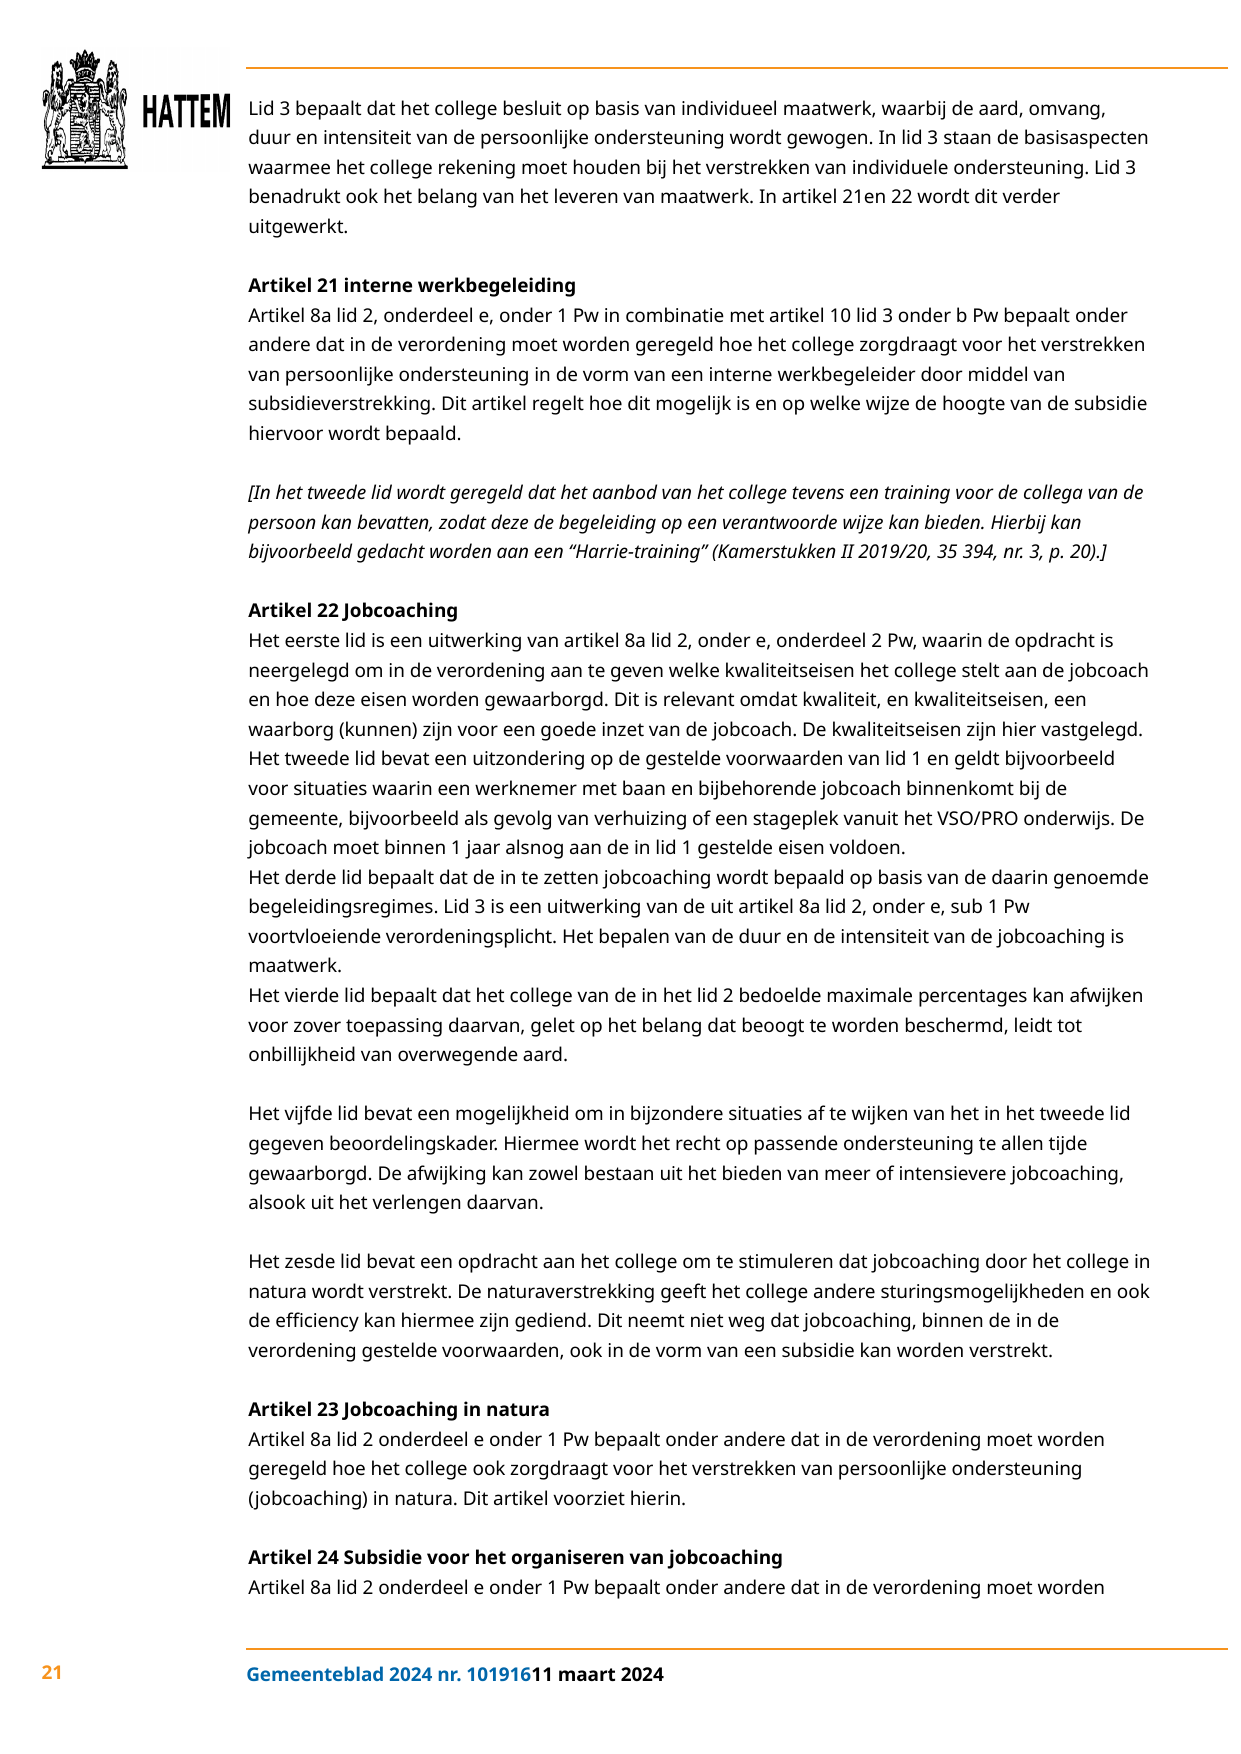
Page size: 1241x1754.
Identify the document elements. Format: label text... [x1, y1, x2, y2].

text Artikel 24 Subsidie voor het organiseren van jobcoaching [248, 1544, 1152, 1570]
text Artikel 8a lid 2 onderdeel e onder 1 Pw bepaalt onder andere dat in de verordening moet worden [248, 1574, 1152, 1600]
text Lid 3 bepaalt dat het college besluit op basis van individueel maatwerk, waarbij de aard, omvang, duur en intensiteit van de persoonlijke ondersteuning wordt gewogen. In lid 3 staan de basisaspecten waarmee het college rekening moet houden bij het verstrekken van individuele ondersteuning. Lid 3 benadrukt ook het belang van het leveren van maatwerk. In artikel 21en 22 wordt dit verder uitgewerkt. [248, 95, 1152, 239]
text Artikel 22 Jobcoaching [248, 598, 1152, 623]
text Het vijfde lid bevat een mogelijkheid om in bijzondere situaties af te wijken van het in het tweede lid gegeven beoordelingskader. Hiermee wordt het recht op passende ondersteuning te allen tijde gewaarborgd. De afwijking kan zowel bestaan uit het bieden van meer of intensievere jobcoaching, alsook uit het verlengen daarvan. [248, 1101, 1152, 1215]
text [In het tweede lid wordt geregeld dat het aanbod van het college tevens een training voor de collega van de persoon kan bevatten, zodat deze de begeleiding op een verantwoorde wijze kan bieden. Hierbij kan bijvoorbeeld gedacht worden aan een “Harrie-training” (Kamerstukken II 2019/20, 35 394, nr. 3, p. 20).] [248, 479, 1152, 564]
text Het derde lid bepaalt dat de in te zetten jobcoaching wordt bepaald op basis van de daarin genoemde begeleidingsregimes. Lid 3 is een uitwerking van de uit artikel 8a lid 2, onder e, sub 1 Pw voortvloeiende verordeningsplicht. Het bepalen van de duur en de intensiteit van de jobcoaching is maatwerk. [248, 864, 1152, 978]
text Artikel 21 interne werkbegeleiding [248, 272, 1152, 298]
text Het zesde lid bevat een opdracht aan het college om te stimuleren dat jobcoaching door het college in natura wordt verstrekt. De naturaverstrekking geeft het college andere sturingsmogelijkheden en ook de efficiency kan hiermee zijn gediend. Dit neemt niet weg dat jobcoaching, binnen de in de verordening gestelde voorwaarden, ook in de vorm van een subsidie kan worden verstrekt. [248, 1248, 1152, 1363]
text Artikel 8a lid 2, onderdeel e, onder 1 Pw in combinatie met artikel 10 lid 3 onder b Pw bepaalt onder andere dat in de verordening moet worden geregeld hoe het college zorgdraagt voor het verstrekken van persoonlijke ondersteuning in de vorm van een interne werkbegeleider door middel van subsidieverstrekking. Dit artikel regelt hoe dit mogelijk is en op welke wijze de hoogte van de subsidie hiervoor wordt bepaald. [248, 302, 1152, 446]
text Het tweede lid bevat een uitzondering op de gestelde voorwaarden van lid 1 en geldt bijvoorbeeld voor situaties waarin een werknemer met baan en bijbehorende jobcoach binnenkomt bij de gemeente, bijvoorbeeld als gevolg van verhuizing of een stageplek vanuit het VSO/PRO onderwijs. De jobcoach moet binnen 1 jaar alsnog aan de in lid 1 gestelde eisen voldoen. [248, 746, 1152, 860]
text Het vierde lid bepaalt dat het college van de in het lid 2 bedoelde maximale percentages kan afwijken voor zover toepassing daarvan, gelet op het belang dat beoogt te worden beschermd, leidt tot onbillijkheid van overwegende aard. [248, 982, 1152, 1067]
picture [41, 47, 231, 172]
text Artikel 23 Jobcoaching in natura [248, 1396, 1152, 1422]
text Artikel 8a lid 2 onderdeel e onder 1 Pw bepaalt onder andere dat in de verordening moet worden geregeld hoe het college ook zorgdraagt voor het verstrekken van persoonlijke ondersteuning (jobcoaching) in natura. Dit artikel voorziet hierin. [248, 1426, 1152, 1511]
text Het eerste lid is een uitwerking van artikel 8a lid 2, onder e, onderdeel 2 Pw, waarin de opdracht is neergelegd om in de verordening aan te geven welke kwaliteitseisen het college stelt aan de jobcoach en hoe deze eisen worden gewaarborgd. Dit is relevant omdat kwaliteit, en kwaliteitseisen, een waarborg (kunnen) zijn voor een goede inzet van de jobcoach. De kwaliteitseisen zijn hier vastgelegd. [248, 627, 1152, 742]
